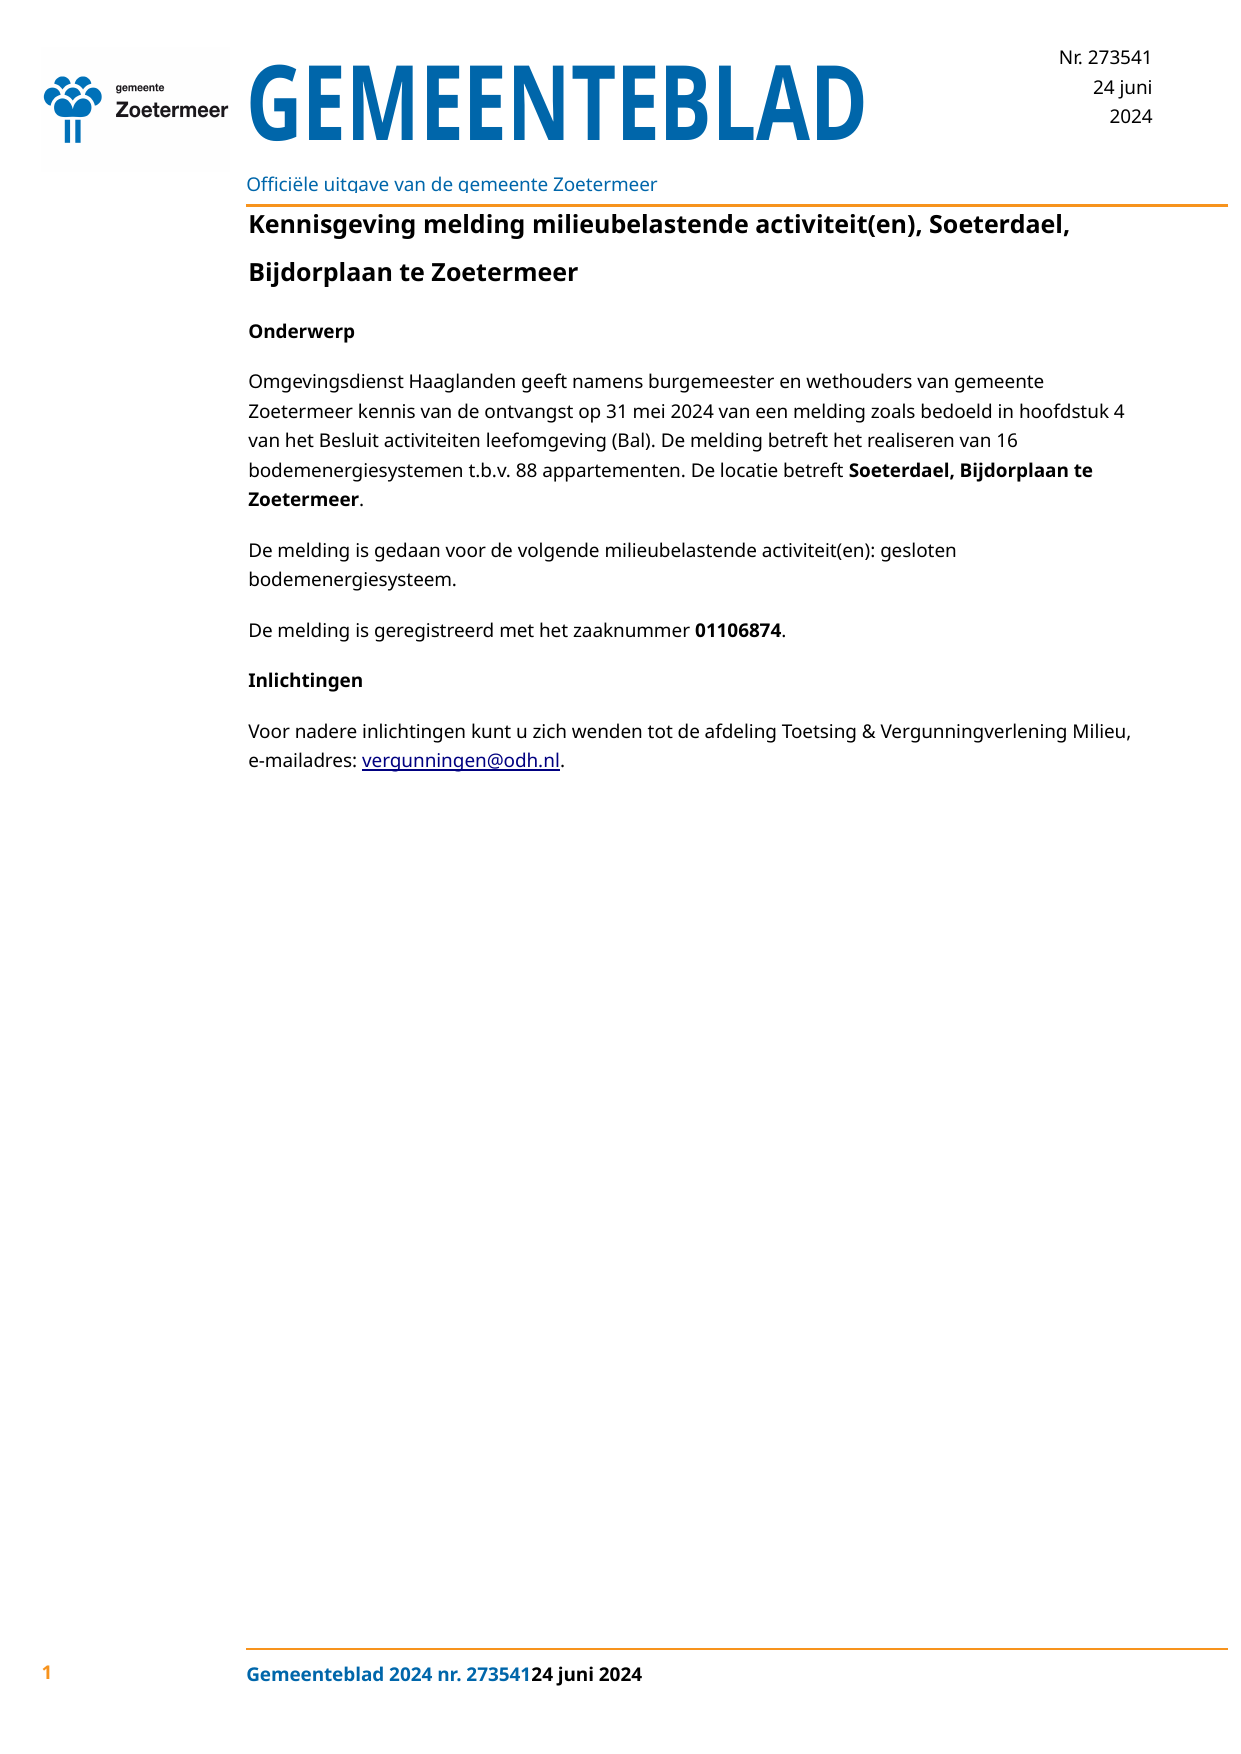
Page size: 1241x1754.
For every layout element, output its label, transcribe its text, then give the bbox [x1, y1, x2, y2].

text Voor nadere inlichtingen kunt u zich wenden tot de afdeling Toetsing & Vergunningverlening Milieu, e-mailadres: vergunningen@odh.nl. [248, 718, 1152, 773]
text Kennisgeving melding milieubelastende activiteit(en), Soeterdael, Bijdorplaan te Zoetermeer [248, 207, 1152, 288]
text Onderwerp [248, 318, 1152, 344]
text Inlichtingen [248, 667, 1152, 693]
text Omgevingsdienst Haaglanden geeft namens burgemeester en wethouders van gemeente Zoetermeer kennis van de ontvangst op 31 mei 2024 van een melding zoals bedoeld in hoofdstuk 4 van het Besluit activiteiten leefomgeving (Bal). De melding betreft het realiseren van 16 bodemenergiesystemen t.b.v. 88 appartementen. De locatie betreft Soeterdael, Bijdorplaan te Zoetermeer. [248, 368, 1152, 512]
text De melding is gedaan voor de volgende milieubelastende activiteit(en): gesloten bodemenergiesysteem. [248, 537, 1152, 592]
text De melding is geregistreerd met het zaaknummer 01106874. [248, 617, 1152, 643]
picture [41, 47, 231, 172]
